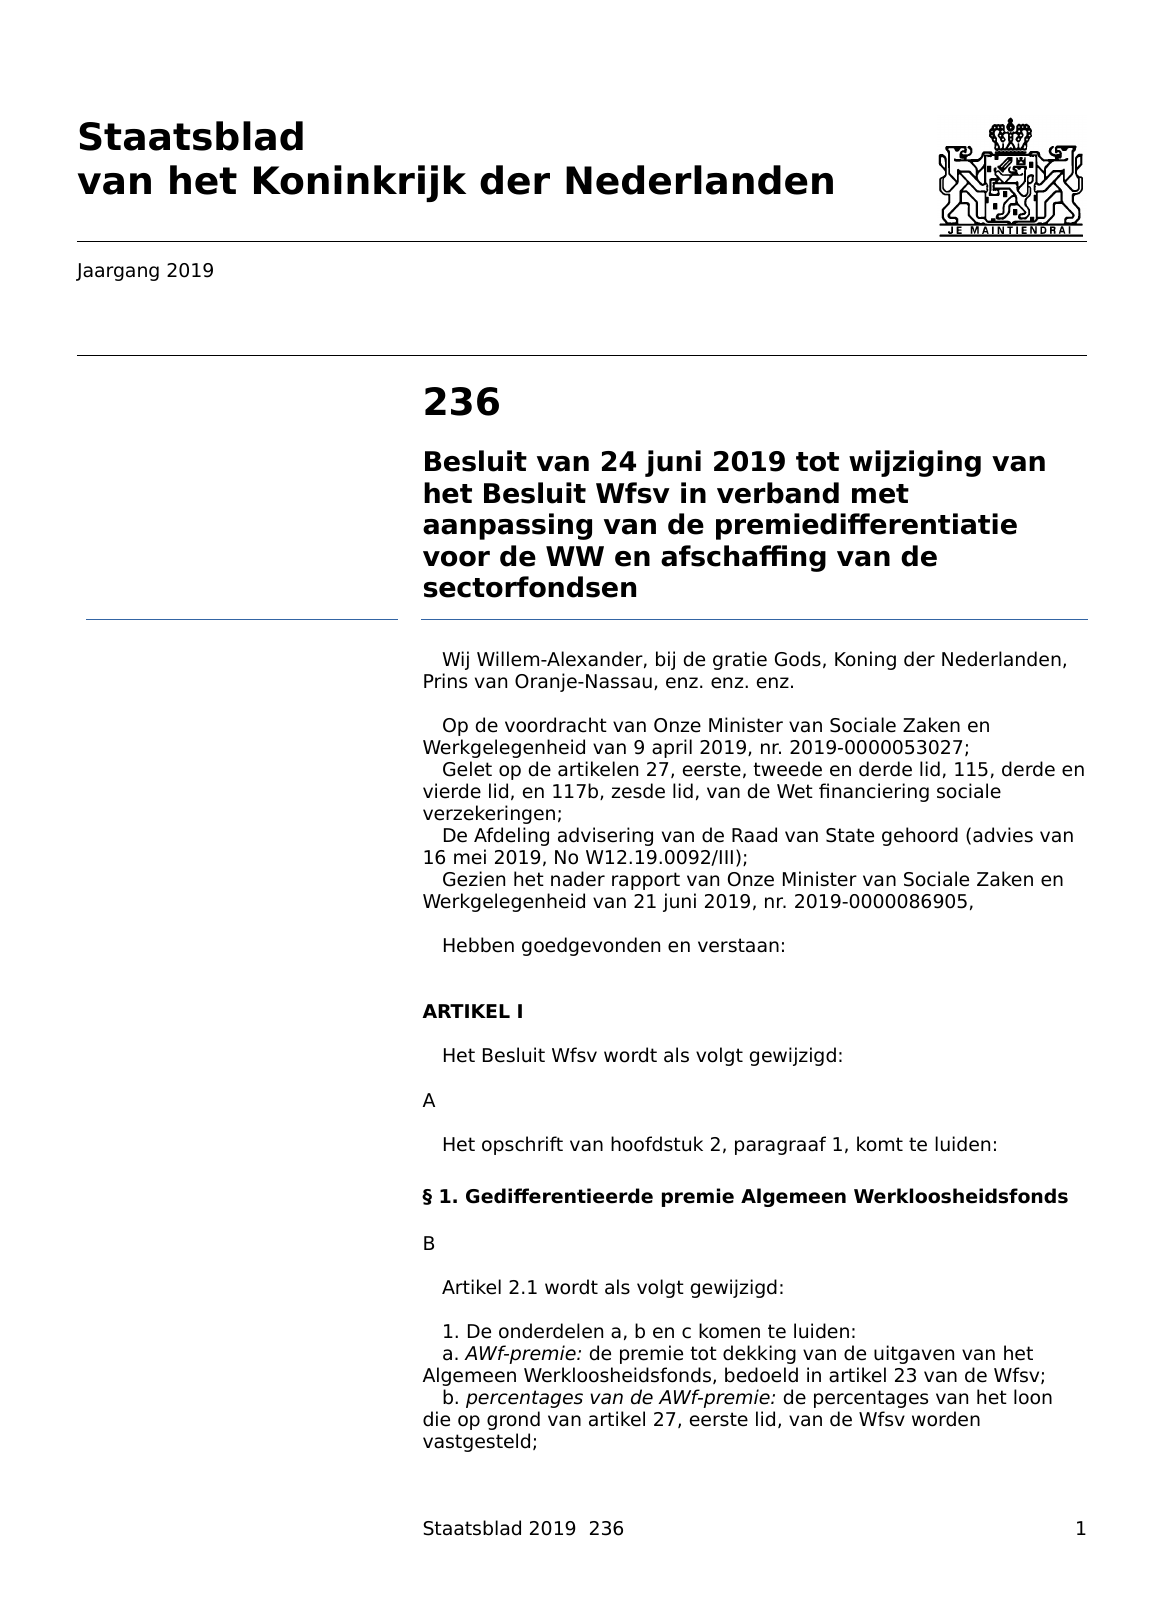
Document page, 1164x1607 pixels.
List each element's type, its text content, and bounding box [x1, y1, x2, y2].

picture [936, 115, 1087, 240]
table_header Staatsblad van het Koninkrijk der Nederlanden [77, 100, 886, 241]
text b. percentages van de AWf-premie: de percentages van het loon die op grond van artikel 27, eerste lid, van de Wfsv worden vastgesteld; [422, 1387, 1087, 1453]
text Wij Willem-Alexander, bij de gratie Gods, Koning der Nederlanden, Prins van Oranje-Nassau, enz. enz. enz. [422, 649, 1087, 693]
subtitle 236 [422, 381, 1087, 424]
text Op de voordracht van Onze Minister van Sociale Zaken en Werkgelegenheid van 9 april 2019, nr. 2019-0000053027; [422, 715, 1087, 759]
text A [422, 1089, 1087, 1112]
text Gelet op de artikelen 27, eerste, tweede en derde lid, 115, derde en vierde lid, en 117b, zesde lid, van de Wet financiering sociale verzekeringen; [422, 759, 1087, 825]
subtitle ARTIKEL I [422, 1001, 1087, 1023]
subtitle § 1. Gedifferentieerde premie Algemeen Werkloosheidsfonds [422, 1186, 1087, 1208]
text Het opschrift van hoofdstuk 2, paragraaf 1, komt te luiden: [422, 1134, 1087, 1156]
text Hebben goedgevonden en verstaan: [422, 935, 1087, 957]
table_header [886, 100, 1087, 241]
text a. AWf-premie: de premie tot dekking van de uitgaven van het Algemeen Werkloosheidsfonds, bedoeld in artikel 23 van de Wfsv; [422, 1343, 1087, 1387]
text Het Besluit Wfsv wordt als volgt gewijzigd: [422, 1045, 1087, 1067]
text Gezien het nader rapport van Onze Minister van Sociale Zaken en Werkgelegenheid van 21 juni 2019, nr. 2019-0000086905, [422, 869, 1087, 913]
text Artikel 2.1 wordt als volgt gewijzigd: [422, 1277, 1087, 1299]
text 1. De onderdelen a, b en c komen te luiden: [422, 1321, 1087, 1343]
table_cell Jaargang 2019 [77, 242, 1087, 355]
text B [422, 1233, 1087, 1255]
text De Afdeling advisering van de Raad van State gehoord (advies van 16 mei 2019, No W12.19.0092/III); [422, 825, 1087, 869]
text Besluit van 24 juni 2019 tot wijziging van het Besluit Wfsv in verband met aanpassing van de premiedifferentiatie voor de WW en afschaffing van de sectorfondsen [422, 447, 1087, 604]
